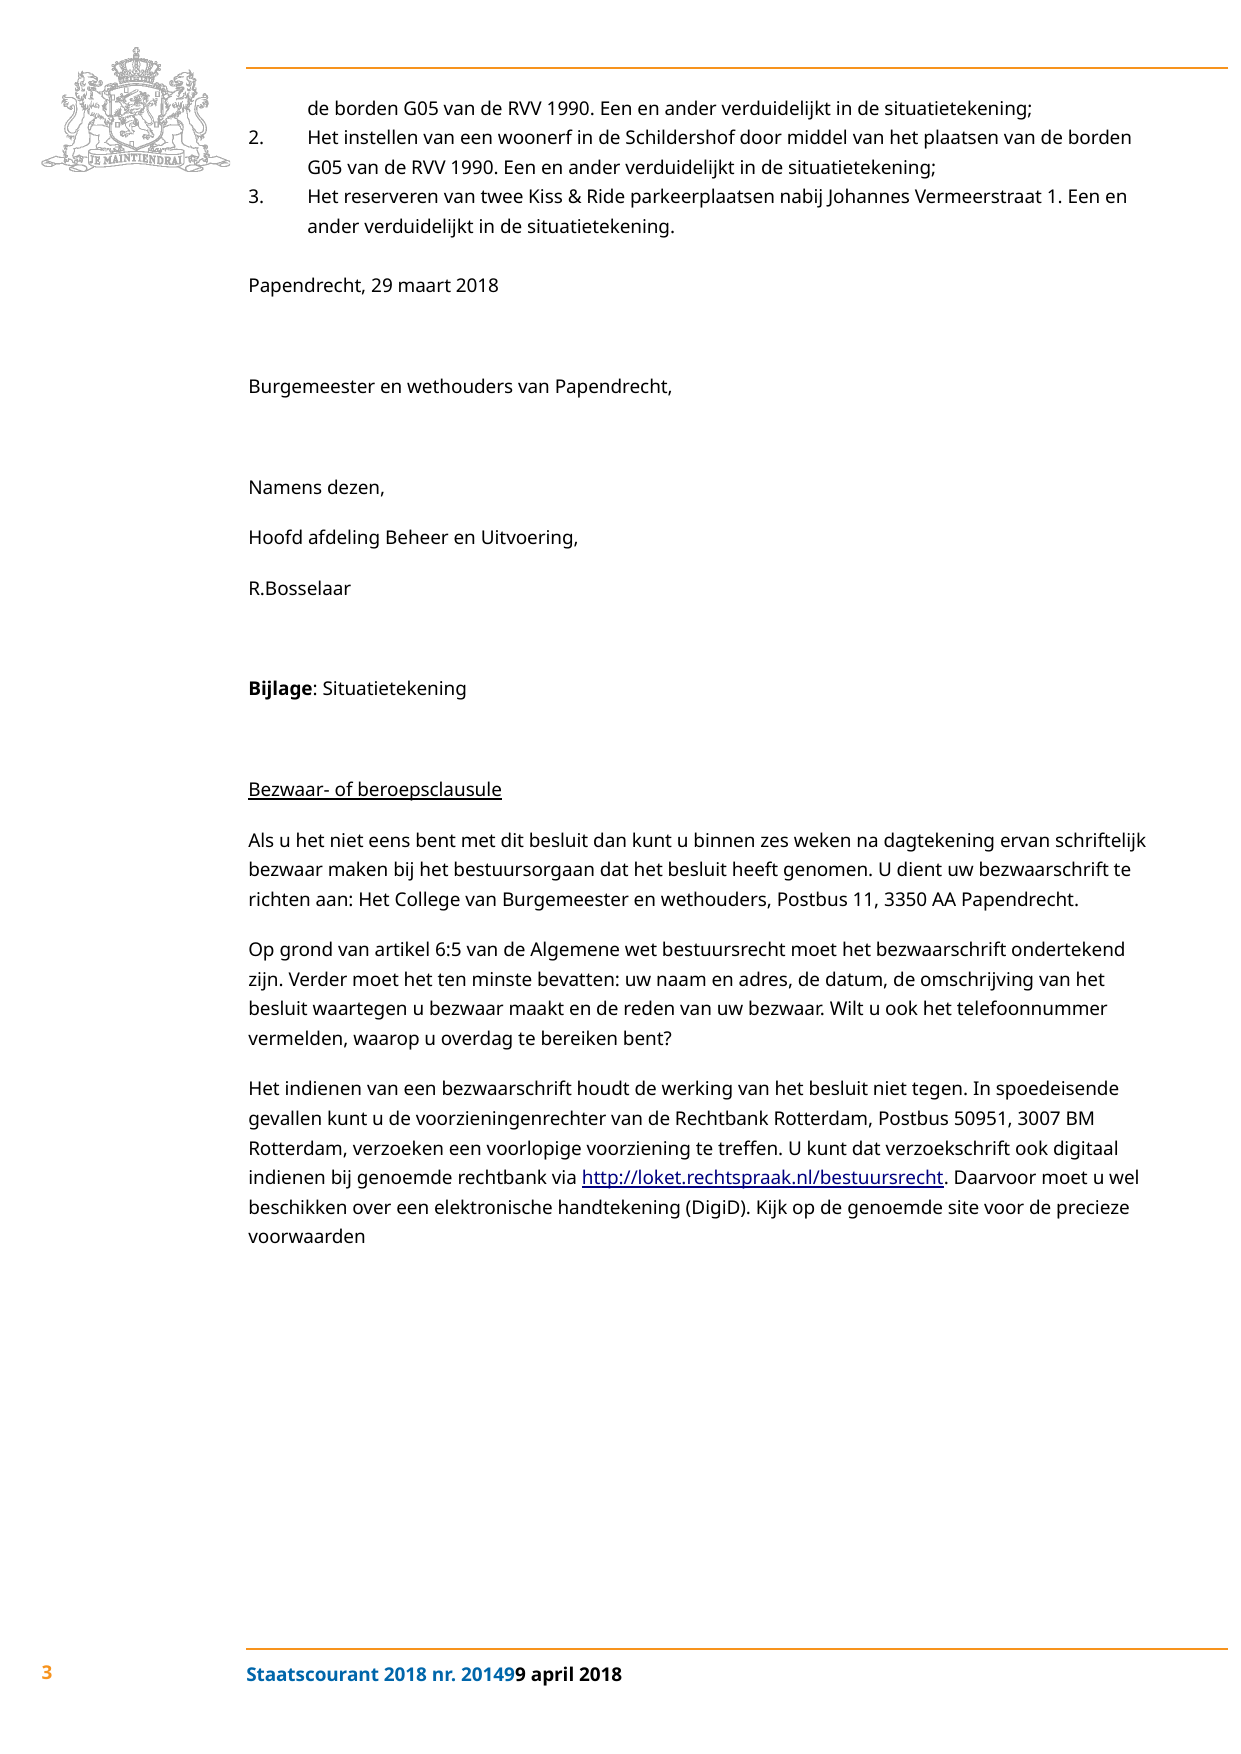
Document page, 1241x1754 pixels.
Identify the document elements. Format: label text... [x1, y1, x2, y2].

text Als u het niet eens bent met dit besluit dan kunt u binnen zes weken na dagtekening ervan schriftelijk bezwaar maken bij het bestuursorgaan dat het besluit heeft genomen. U dient uw bezwaarschrift te richten aan: Het College van Burgemeester en wethouders, Postbus 11, 3350 AA Papendrecht. [248, 827, 1152, 912]
picture [41, 47, 231, 172]
text Op grond van artikel 6:5 van de Algemene wet bestuursrecht moet het bezwaarschrift ondertekend zijn. Verder moet het ten minste bevatten: uw naam en adres, de datum, de omschrijving van het besluit waartegen u bezwaar maakt en de reden van uw bezwaar. Wilt u ook het telefoonnummer vermelden, waarop u overdag te bereiken bent? [248, 936, 1152, 1051]
text Hoofd afdeling Beheer en Uitvoering, [248, 524, 1152, 550]
text Burgemeester en wethouders van Papendrecht, [248, 373, 1152, 399]
text Namens dezen, [248, 474, 1152, 500]
text Papendrecht, 29 maart 2018 [248, 272, 1152, 298]
text Bezwaar- of beroepsclausule [248, 776, 1152, 802]
text Bijlage: Situatietekening [248, 676, 1152, 701]
list de borden G05 van de RVV 1990. Een en ander verduidelijkt in de situatietekening; [248, 95, 1152, 121]
text R.Bosselaar [248, 575, 1152, 601]
list Het instellen van een woonerf in de Schildershof door middel van het plaatsen van de borden G05 van de RVV 1990. Een en ander verduidelijkt in de situatietekening; [248, 124, 1152, 180]
list Het reserveren van twee Kiss & Ride parkeerplaatsen nabij Johannes Vermeerstraat 1. Een en ander verduidelijkt in de situatietekening. [248, 183, 1152, 239]
text Het indienen van een bezwaarschrift houdt de werking van het besluit niet tegen. In spoedeisende gevallen kunt u de voorzieningenrechter van de Rechtbank Rotterdam, Postbus 50951, 3007 BM Rotterdam, verzoeken een voorlopige voorziening te treffen. U kunt dat verzoekschrift ook digitaal indienen bij genoemde rechtbank via http://loket.rechtspraak.nl/bestuursrecht. Daarvoor moet u wel beschikken over een elektronische handtekening (DigiD). Kijk op de genoemde site voor de precieze voorwaarden [248, 1076, 1152, 1249]
